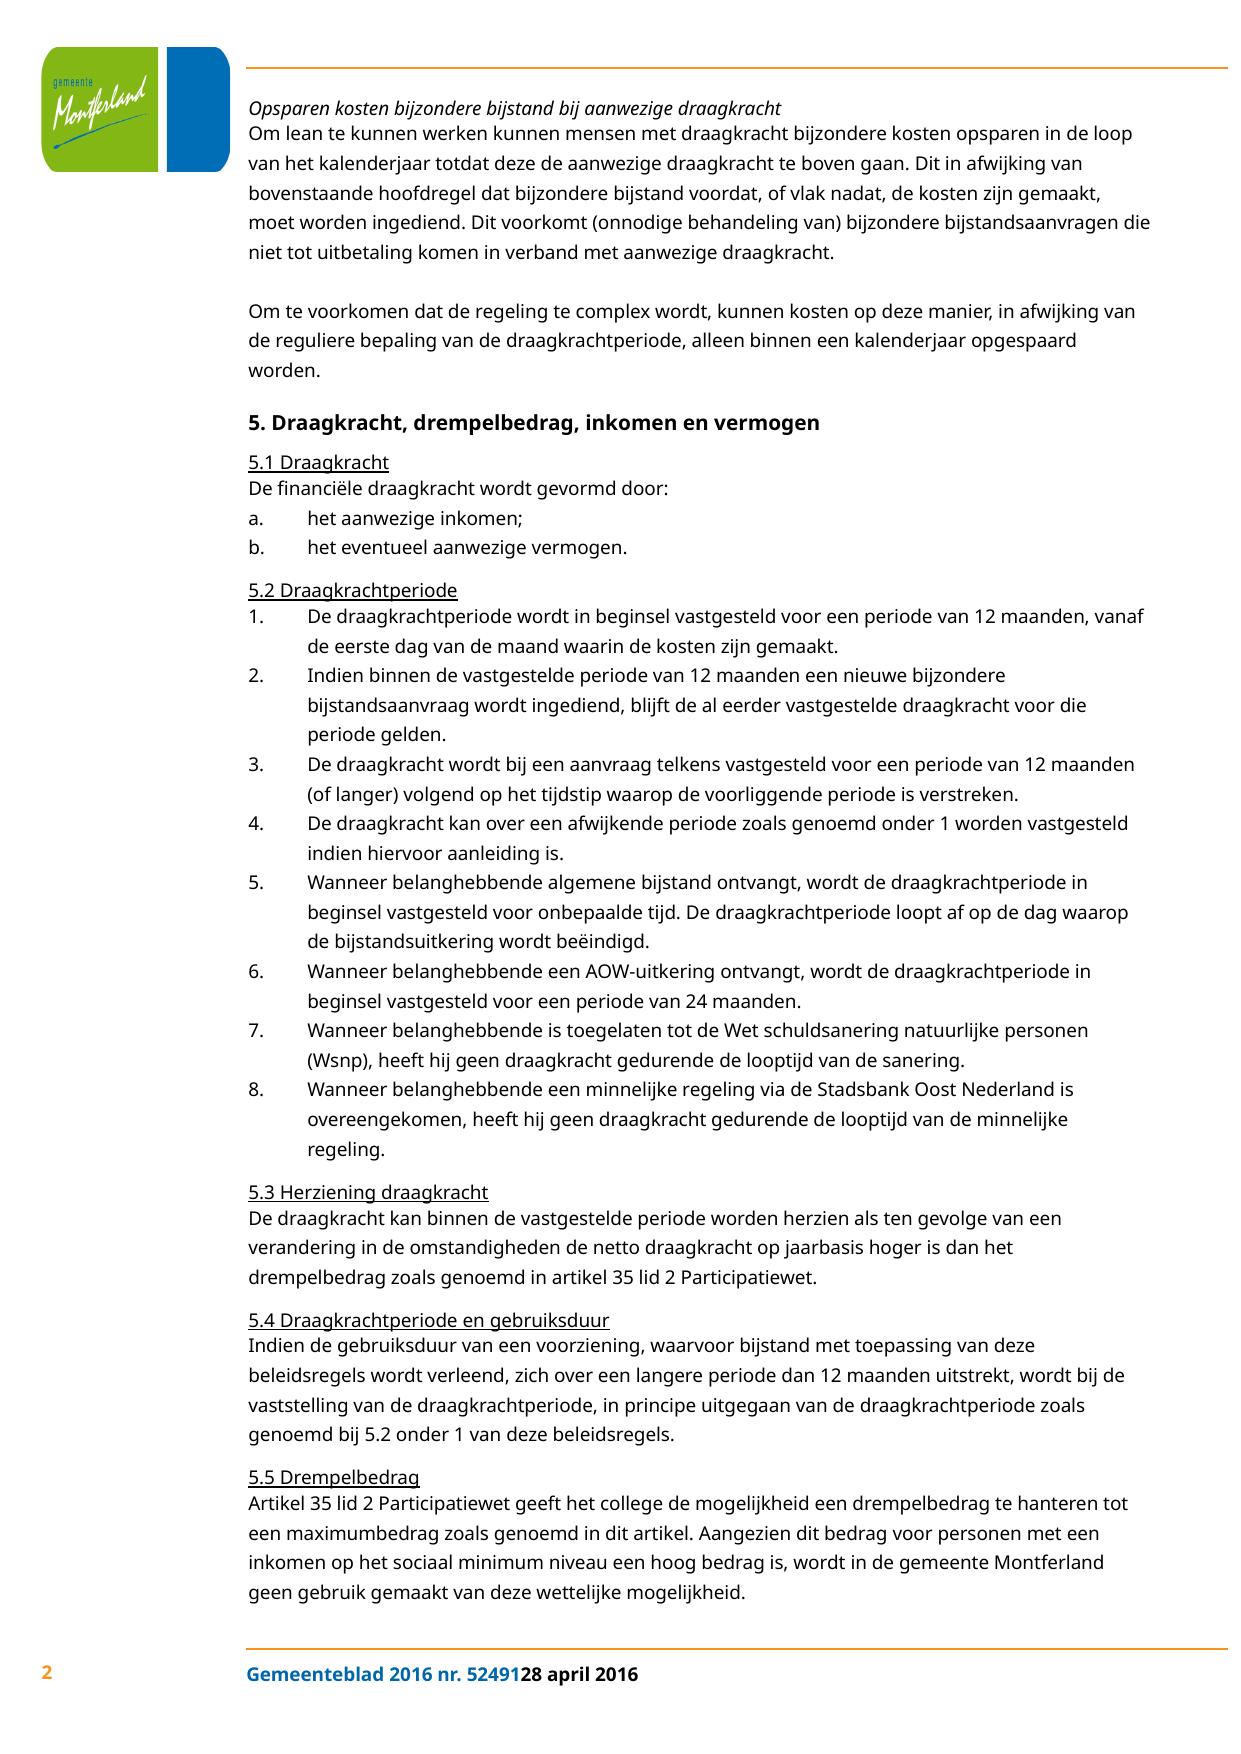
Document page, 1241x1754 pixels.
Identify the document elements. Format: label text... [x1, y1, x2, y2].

list De draagkracht kan over een afwijkende periode zoals genoemd onder 1 worden vastgesteld indien hiervoor aanleiding is. [248, 810, 1152, 866]
text 5.4 Draagkrachtperiode en gebruiksduur [248, 1307, 1152, 1333]
list Wanneer belanghebbende is toegelaten tot de Wet schuldsanering natuurlijke personen (Wsnp), heeft hij geen draagkracht gedurende de looptijd van de sanering. [248, 1017, 1152, 1073]
text 5.2 Draagkrachtperiode [248, 578, 1152, 603]
list Indien binnen de vastgestelde periode van 12 maanden een nieuwe bijzondere bijstandsaanvraag wordt ingediend, blijft de al eerder vastgestelde draagkracht voor die periode gelden. [248, 662, 1152, 747]
text 5.3 Herziening draagkracht [248, 1179, 1152, 1205]
text 5.1 Draagkracht [248, 449, 1152, 475]
text 5. Draagkracht, drempelbedrag, inkomen en vermogen [248, 408, 1152, 436]
list het aanwezige inkomen; [248, 505, 1152, 531]
text Opsparen kosten bijzondere bijstand bij aanwezige draagkracht [248, 95, 1152, 121]
text Om te voorkomen dat de regeling te complex wordt, kunnen kosten op deze manier, in afwijking van de reguliere bepaling van de draagkrachtperiode, alleen binnen een kalenderjaar opgespaard worden. [248, 298, 1152, 383]
text Artikel 35 lid 2 Participatiewet geeft het college de mogelijkheid een drempelbedrag te hanteren tot een maximumbedrag zoals genoemd in dit artikel. Aangezien dit bedrag voor personen met een inkomen op het sociaal minimum niveau een hoog bedrag is, wordt in de gemeente Montferland geen gebruik gemaakt van deze wettelijke mogelijkheid. [248, 1490, 1152, 1605]
list het eventueel aanwezige vermogen. [248, 534, 1152, 560]
list Wanneer belanghebbende een AOW-uitkering ontvangt, wordt de draagkrachtperiode in beginsel vastgesteld voor een periode van 24 maanden. [248, 958, 1152, 1014]
text De financiële draagkracht wordt gevormd door: [248, 475, 1152, 501]
text Om lean te kunnen werken kunnen mensen met draagkracht bijzondere kosten opsparen in de loop van het kalenderjaar totdat deze de aanwezige draagkracht te boven gaan. Dit in afwijking van bovenstaande hoofdregel dat bijzondere bijstand voordat, of vlak nadat, de kosten zijn gemaakt, moet worden ingediend. Dit voorkomt (onnodige behandeling van) bijzondere bijstandsaanvragen die niet tot uitbetaling komen in verband met aanwezige draagkracht. [248, 121, 1152, 264]
text Indien de gebruiksduur van een voorziening, waarvoor bijstand met toepassing van deze beleidsregels wordt verleend, zich over een langere periode dan 12 maanden uitstrekt, wordt bij de vaststelling van de draagkrachtperiode, in principe uitgegaan van de draagkrachtperiode zoals genoemd bij 5.2 onder 1 van deze beleidsregels. [248, 1333, 1152, 1447]
text 5.5 Drempelbedrag [248, 1464, 1152, 1490]
list De draagkracht wordt bij een aanvraag telkens vastgesteld voor een periode van 12 maanden (of langer) volgend op het tijdstip waarop de voorliggende periode is verstreken. [248, 751, 1152, 807]
text De draagkracht kan binnen de vastgestelde periode worden herzien als ten gevolge van een verandering in de omstandigheden de netto draagkracht op jaarbasis hoger is dan het drempelbedrag zoals genoemd in artikel 35 lid 2 Participatiewet. [248, 1205, 1152, 1289]
list Wanneer belanghebbende algemene bijstand ontvangt, wordt de draagkrachtperiode in beginsel vastgesteld voor onbepaalde tijd. De draagkrachtperiode loopt af op de dag waarop de bijstandsuitkering wordt beëindigd. [248, 869, 1152, 954]
list Wanneer belanghebbende een minnelijke regeling via de Stadsbank Oost Nederland is overeengekomen, heeft hij geen draagkracht gedurende de looptijd van de minnelijke regeling. [248, 1077, 1152, 1162]
picture [41, 47, 231, 172]
list De draagkrachtperiode wordt in beginsel vastgesteld voor een periode van 12 maanden, vanaf de eerste dag van de maand waarin de kosten zijn gemaakt. [248, 603, 1152, 659]
